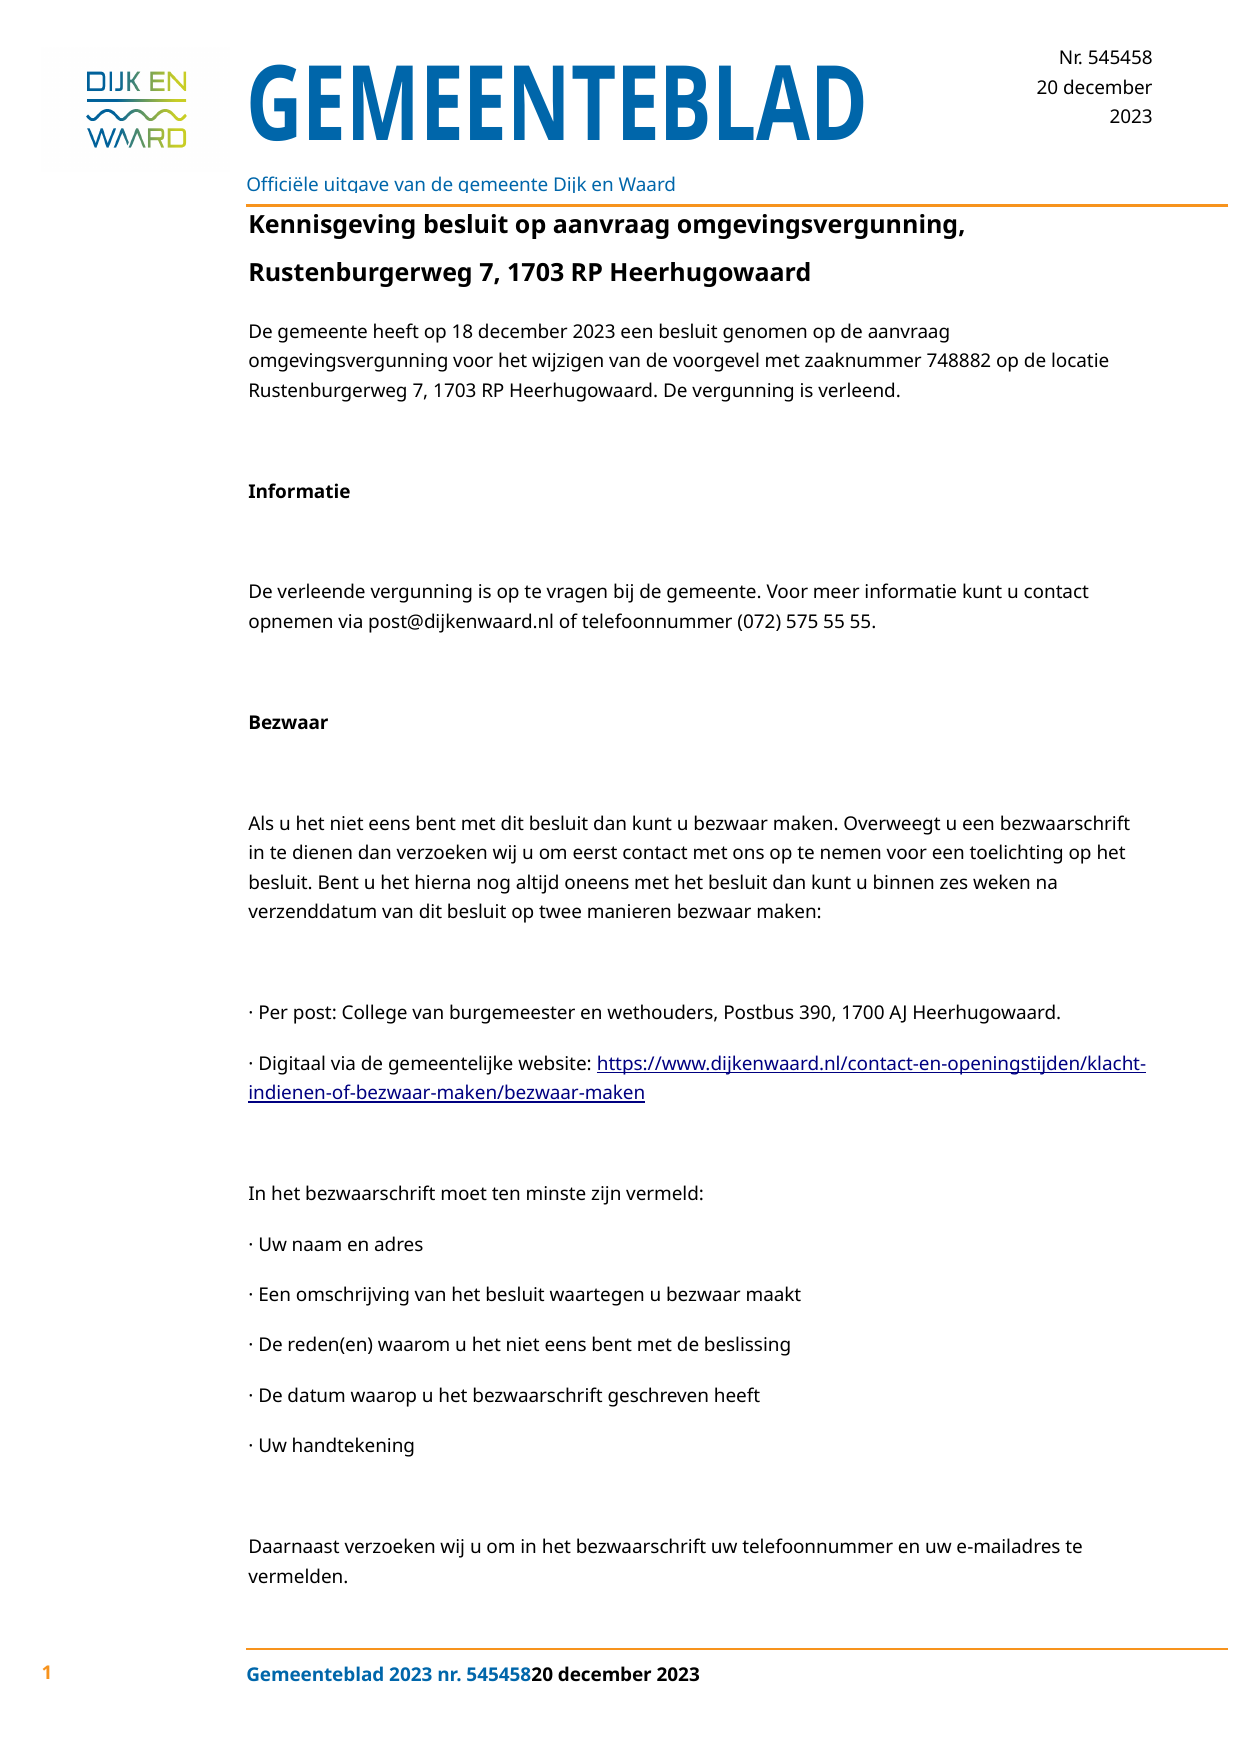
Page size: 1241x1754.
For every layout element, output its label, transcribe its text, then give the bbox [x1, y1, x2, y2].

text Bezwaar [248, 709, 1152, 735]
text · Per post: College van burgemeester en wethouders, Postbus 390, 1700 AJ Heerhugowaard. [248, 999, 1152, 1025]
text · Een omschrijving van het besluit waartegen u bezwaar maakt [248, 1281, 1152, 1307]
text · Uw naam en adres [248, 1231, 1152, 1257]
text · De reden(en) waarom u het niet eens bent met de beslissing [248, 1332, 1152, 1357]
text · Digitaal via de gemeentelijke website: https://www.dijkenwaard.nl/contact-en-openingstijden/klacht-indienen-of-bezwaar-maken/bezwaar-maken [248, 1050, 1152, 1105]
text · Uw handtekening [248, 1432, 1152, 1458]
text De verleende vergunning is op te vragen bij de gemeente. Voor meer informatie kunt u contact opnemen via post@dijkenwaard.nl of telefoonnummer (072) 575 55 55. [248, 579, 1152, 634]
text De gemeente heeft op 18 december 2023 een besluit genomen op de aanvraag omgevingsvergunning voor het wijzigen van de voorgevel met zaaknummer 748882 op de locatie Rustenburgerweg 7, 1703 RP Heerhugowaard. De vergunning is verleend. [248, 318, 1152, 403]
text In het bezwaarschrift moet ten minste zijn vermeld: [248, 1180, 1152, 1206]
text Als u het niet eens bent met dit besluit dan kunt u bezwaar maken. Overweegt u een bezwaarschrift in te dienen dan verzoeken wij u om eerst contact met ons op te nemen voor een toelichting op het besluit. Bent u het hierna nog altijd oneens met het besluit dan kunt u binnen zes weken na verzenddatum van dit besluit op twee manieren bezwaar maken: [248, 810, 1152, 924]
picture [41, 47, 231, 172]
text Daarnaast verzoeken wij u om in het bezwaarschrift uw telefoonnummer en uw e-mailadres te vermelden. [248, 1533, 1152, 1589]
text · De datum waarop u het bezwaarschrift geschreven heeft [248, 1382, 1152, 1408]
text Kennisgeving besluit op aanvraag omgevingsvergunning, Rustenburgerweg 7, 1703 RP Heerhugowaard [248, 207, 1152, 288]
text Informatie [248, 478, 1152, 504]
